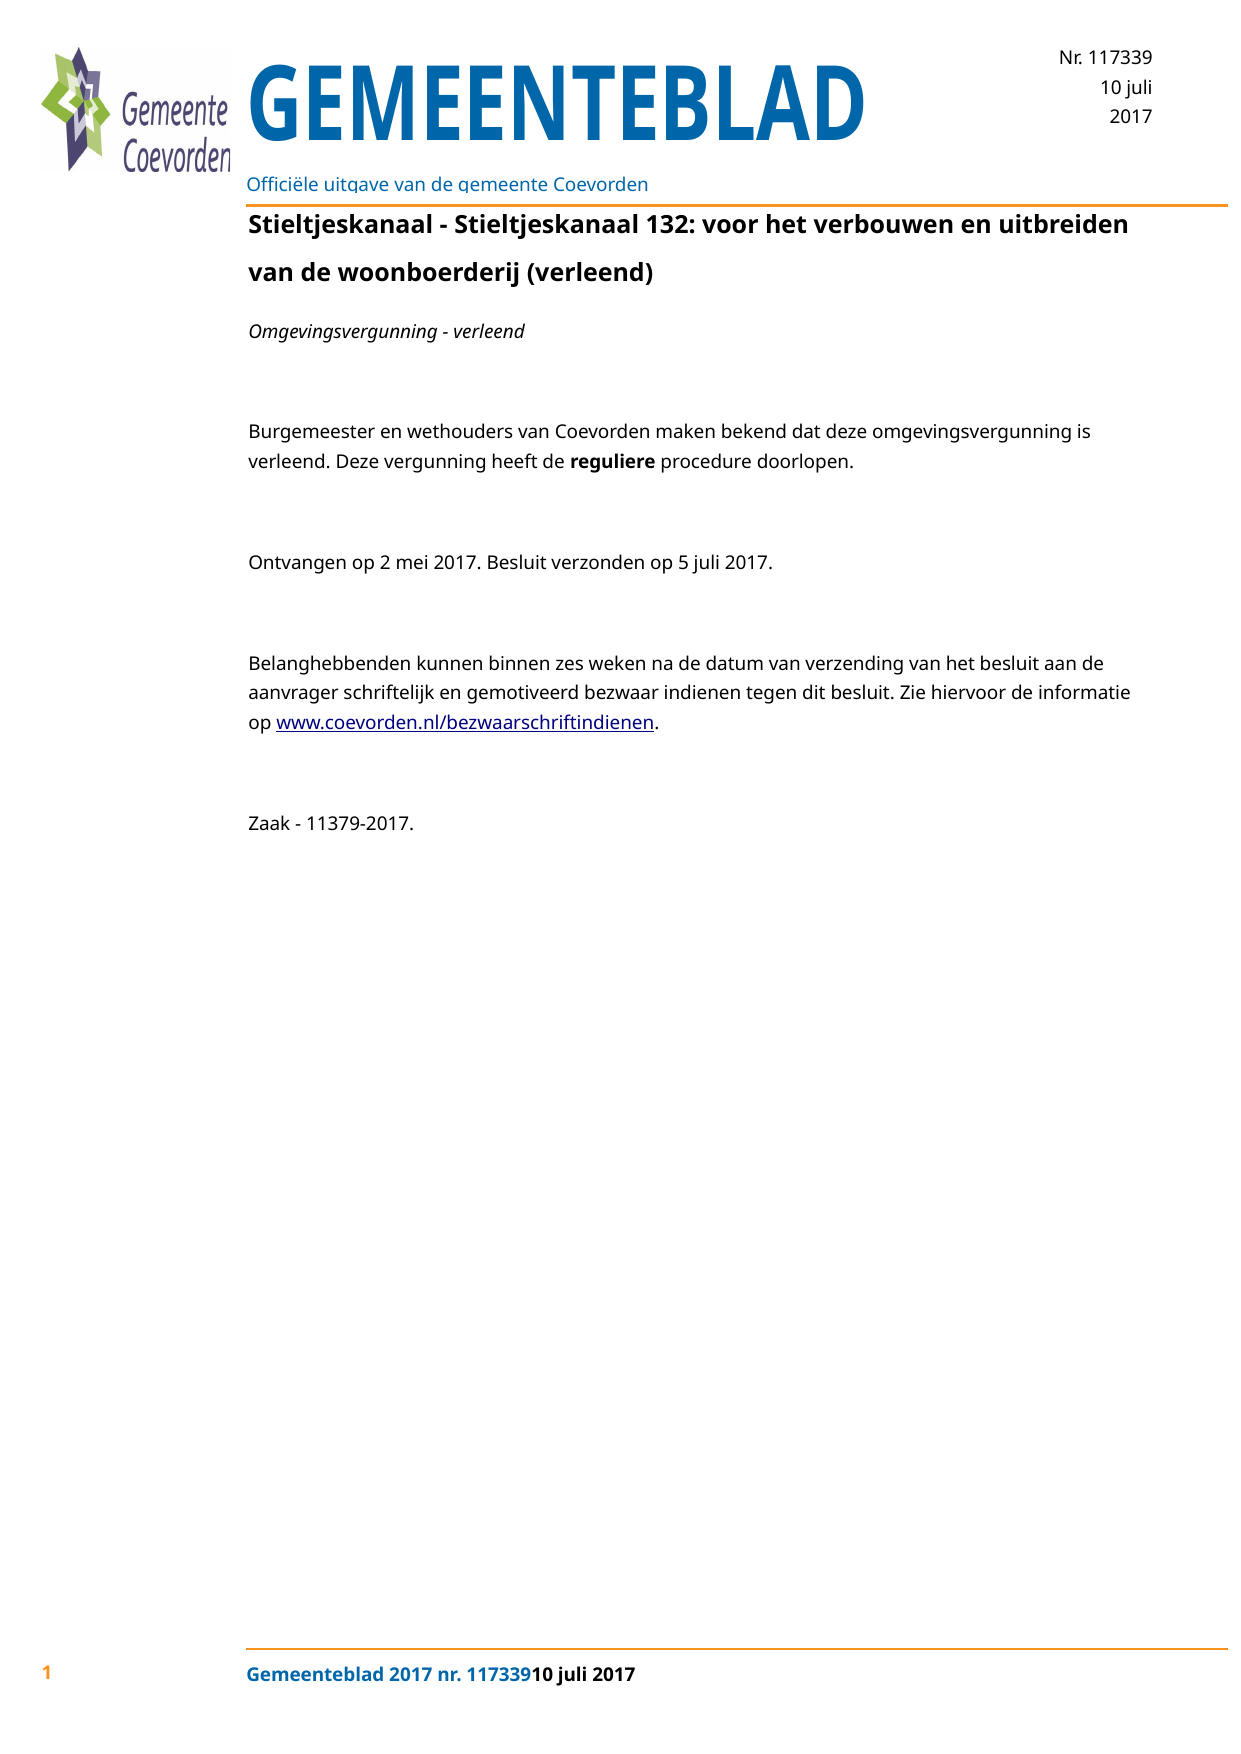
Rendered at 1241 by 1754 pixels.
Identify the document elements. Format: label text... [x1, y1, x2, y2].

text Belanghebbenden kunnen binnen zes weken na de datum van verzending van het besluit aan de aanvrager schriftelijk en gemotiveerd bezwaar indienen tegen dit besluit. Zie hiervoor de informatie op www.coevorden.nl/bezwaarschriftindienen. [248, 650, 1152, 735]
text Ontvangen op 2 mei 2017. Besluit verzonden op 5 juli 2017. [248, 549, 1152, 575]
text Stieltjeskanaal - Stieltjeskanaal 132: voor het verbouwen en uitbreiden van de woonboerderij (verleend) [248, 207, 1152, 288]
text Zaak - 11379-2017. [248, 810, 1152, 836]
picture [41, 47, 231, 172]
text Omgevingsvergunning - verleend [248, 318, 1152, 344]
text Burgemeester en wethouders van Coevorden maken bekend dat deze omgevingsvergunning is verleend. Deze vergunning heeft de reguliere procedure doorlopen. [248, 419, 1152, 474]
